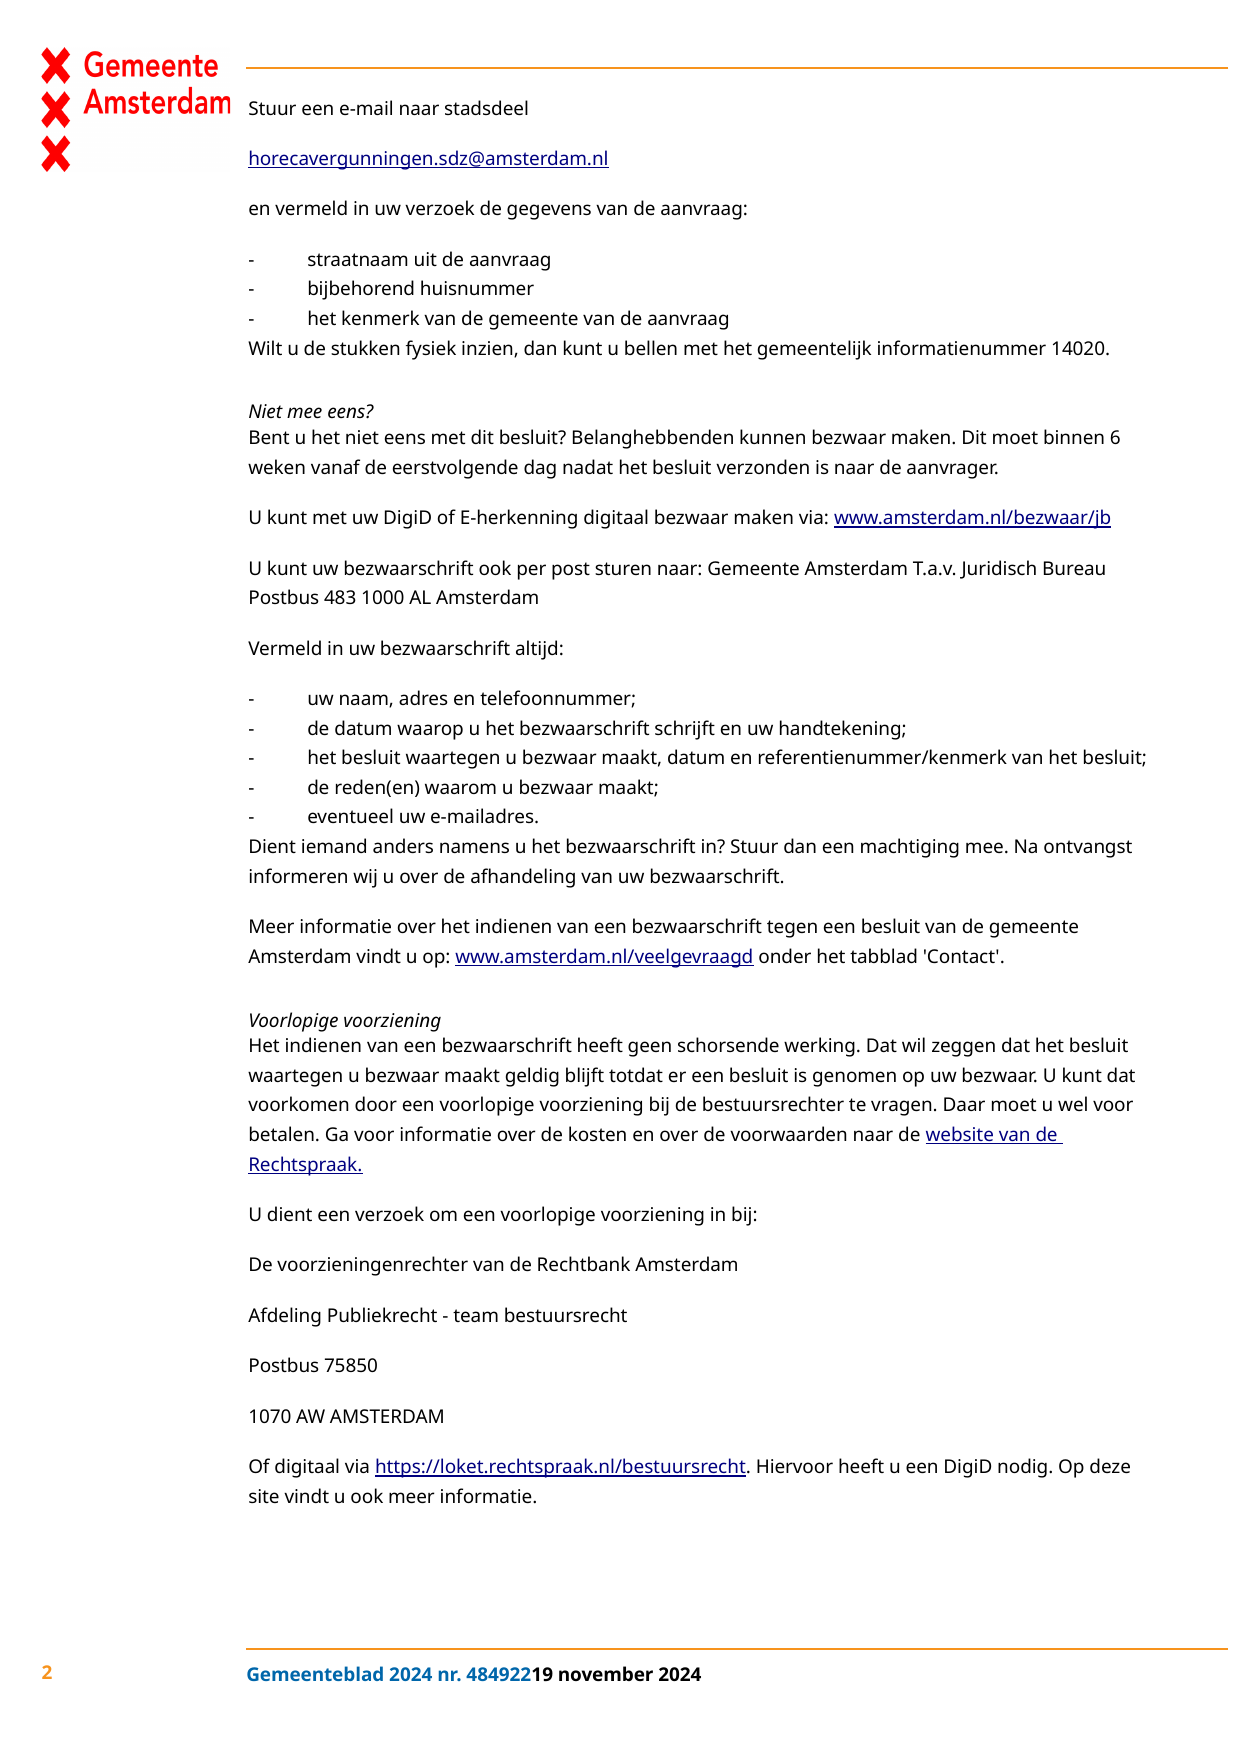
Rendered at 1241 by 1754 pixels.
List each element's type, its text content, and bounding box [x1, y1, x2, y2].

text 1070 AW AMSTERDAM [248, 1403, 1152, 1429]
picture [41, 47, 231, 172]
list de reden(en) waarom u bezwaar maakt; [248, 774, 1152, 800]
list uw naam, adres en telefoonnummer; [248, 685, 1152, 711]
text Bent u het niet eens met dit besluit? Belanghebbenden kunnen bezwaar maken. Dit moet binnen 6 weken vanaf de eerstvolgende dag nadat het besluit verzonden is naar de aanvrager. [248, 424, 1152, 480]
text Het indienen van een bezwaarschrift heeft geen schorsende werking. Dat wil zeggen dat het besluit waartegen u bezwaar maakt geldig blijft totdat er een besluit is genomen op uw bezwaar. U kunt dat voorkomen door een voorlopige voorziening bij de bestuursrechter te vragen. Daar moet u wel voor betalen. Ga voor informatie over de kosten en over de voorwaarden naar de website van de Rechtspraak. [248, 1032, 1152, 1177]
text Vermeld in uw bezwaarschrift altijd: [248, 635, 1152, 661]
text Of digitaal via https://loket.rechtspraak.nl/bestuursrecht. Hiervoor heeft u een DigiD nodig. Op deze site vindt u ook meer informatie. [248, 1453, 1152, 1509]
text Meer informatie over het indienen van een bezwaarschrift tegen een besluit van de gemeente Amsterdam vindt u op: www.amsterdam.nl/veelgevraagd onder het tabblad 'Contact'. [248, 913, 1152, 968]
list bijbehorend huisnummer [248, 276, 1152, 301]
text De voorzieningenrechter van de Rechtbank Amsterdam [248, 1252, 1152, 1277]
text Postbus 75850 [248, 1352, 1152, 1378]
text U dient een verzoek om een voorlopige voorziening in bij: [248, 1201, 1152, 1227]
list het kenmerk van de gemeente van de aanvraag [248, 305, 1152, 331]
text Dient iemand anders namens u het bezwaarschrift in? Stuur dan een machtiging mee. Na ontvangst informeren wij u over de afhandeling van uw bezwaarschrift. [248, 833, 1152, 888]
text U kunt uw bezwaarschrift ook per post sturen naar: Gemeente Amsterdam T.a.v. Juridisch Bureau Postbus 483 1000 AL Amsterdam [248, 555, 1152, 610]
text Wilt u de stukken fysiek inzien, dan kunt u bellen met het gemeentelijk informatienummer 14020. [248, 335, 1152, 361]
text Voorlopige voorziening [248, 1007, 1152, 1032]
text Afdeling Publiekrecht - team bestuursrecht [248, 1302, 1152, 1328]
text Niet mee eens? [248, 399, 1152, 424]
list de datum waarop u het bezwaarschrift schrijft en uw handtekening; [248, 715, 1152, 741]
text en vermeld in uw verzoek de gegevens van de aanvraag: [248, 196, 1152, 221]
list het besluit waartegen u bezwaar maakt, datum en referentienummer/kenmerk van het besluit; [248, 744, 1152, 770]
list eventueel uw e-mailadres. [248, 804, 1152, 829]
text horecavergunningen.sdz@amsterdam.nl [248, 145, 1152, 171]
list straatnaam uit de aanvraag [248, 246, 1152, 272]
text Stuur een e-mail naar stadsdeel [248, 95, 1152, 121]
text U kunt met uw DigiD of E-herkenning digitaal bezwaar maken via: www.amsterdam.nl/bezwaar/jb [248, 504, 1152, 530]
